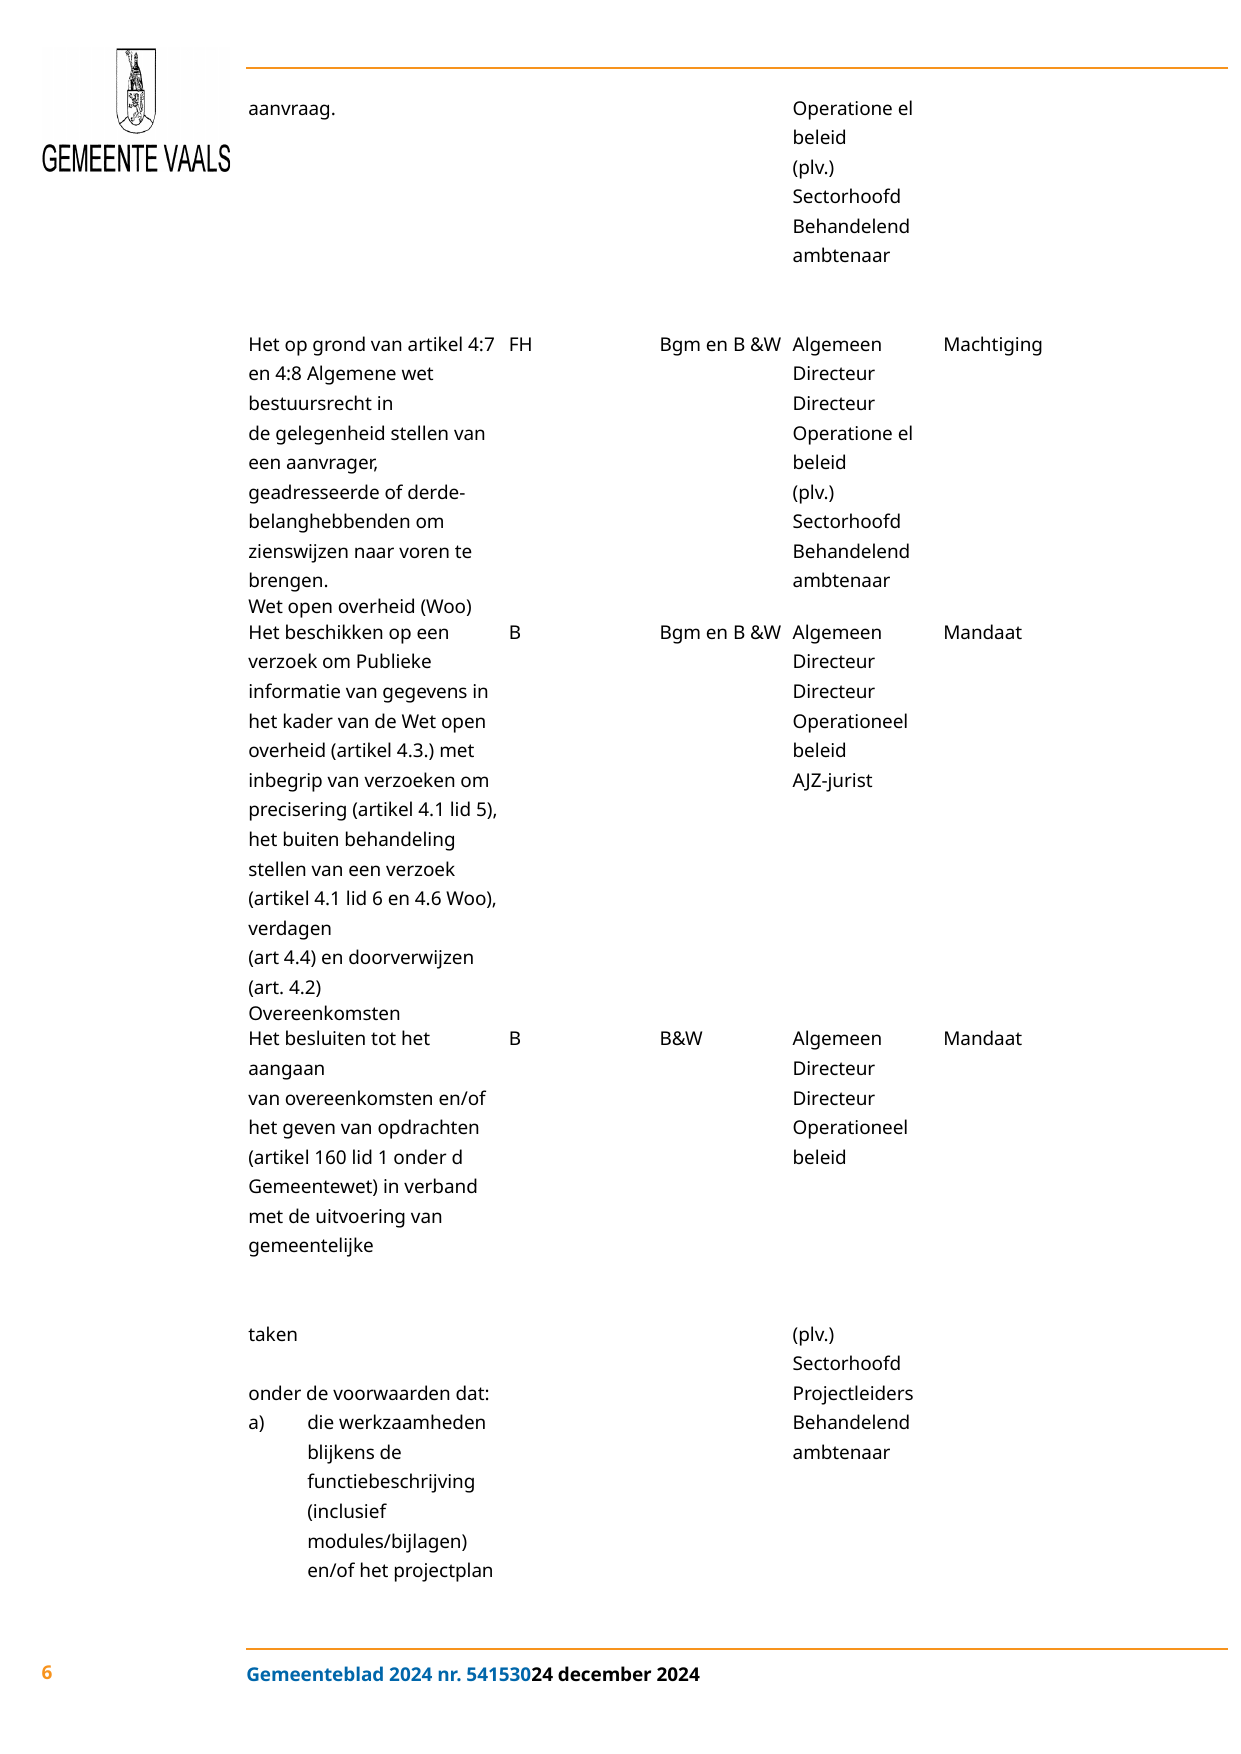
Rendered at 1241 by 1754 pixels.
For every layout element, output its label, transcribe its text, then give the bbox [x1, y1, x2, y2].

table_cell Operatione el beleid (plv.) Sectorhoofd Behandelend ambtenaar [793, 95, 943, 268]
table_cell Mandaat [943, 1026, 1152, 1258]
table_header [943, 1321, 1152, 1583]
table_cell [943, 95, 1152, 268]
table_header Algemeen Directeur Directeur Operatione el beleid (plv.) Sectorhoofd Behandelend ambtenaar [793, 331, 943, 593]
table_cell B [509, 619, 659, 1000]
table_cell [509, 593, 659, 619]
table_cell [793, 1000, 943, 1026]
table_cell [659, 95, 792, 268]
picture [41, 47, 231, 172]
table_header Bgm en B &W [659, 331, 792, 593]
table_header Machtiging [943, 331, 1152, 593]
table_cell [793, 593, 943, 619]
table_header taken onder de voorwaarden dat: die werkzaamheden blijkens de functiebeschrijving (inclusief modules/bijlagen) en/of het projectplan [248, 1321, 509, 1583]
table_cell Het beschikken op een verzoek om Publieke informatie van gegevens in het kader van de Wet open overheid (artikel 4.3.) met inbegrip van verzoeken om precisering (artikel 4.1 lid 5), het buiten behandeling stellen van een verzoek (artikel 4.1 lid 6 en 4.6 Woo), verdagen (art 4.4) en doorverwijzen (art. 4.2) [248, 619, 509, 1000]
table_cell [509, 1000, 659, 1026]
table_header FH [509, 331, 659, 593]
table_cell Wet open overheid (Woo) [248, 593, 509, 619]
table_cell [509, 95, 659, 268]
table_cell [943, 1000, 1152, 1026]
table_cell Algemeen Directeur Directeur Operationeel beleid [793, 1026, 943, 1258]
table_cell [943, 593, 1152, 619]
table_cell [659, 593, 792, 619]
table_header Het op grond van artikel 4:7 en 4:8 Algemene wet bestuursrecht in de gelegenheid stellen van een aanvrager, geadresseerde of derde- belanghebbenden om zienswijzen naar voren te brengen. [248, 331, 509, 593]
table_header (plv.) Sectorhoofd Projectleiders Behandelend ambtenaar [793, 1321, 943, 1583]
table_cell Overeenkomsten [248, 1000, 509, 1026]
table_header [509, 1321, 659, 1583]
table_cell Het besluiten tot het aangaan van overeenkomsten en/of het geven van opdrachten (artikel 160 lid 1 onder d Gemeentewet) in verband met de uitvoering van gemeentelijke [248, 1026, 509, 1258]
table_cell B&W [659, 1026, 792, 1258]
table_cell Bgm en B &W [659, 619, 792, 1000]
table_cell Mandaat [943, 619, 1152, 1000]
table_cell B [509, 1026, 659, 1258]
table_cell [659, 1000, 792, 1026]
table_cell Algemeen Directeur Directeur Operationeel beleid AJZ-jurist [793, 619, 943, 1000]
table_header [659, 1321, 792, 1583]
table_cell aanvraag. [248, 95, 509, 268]
